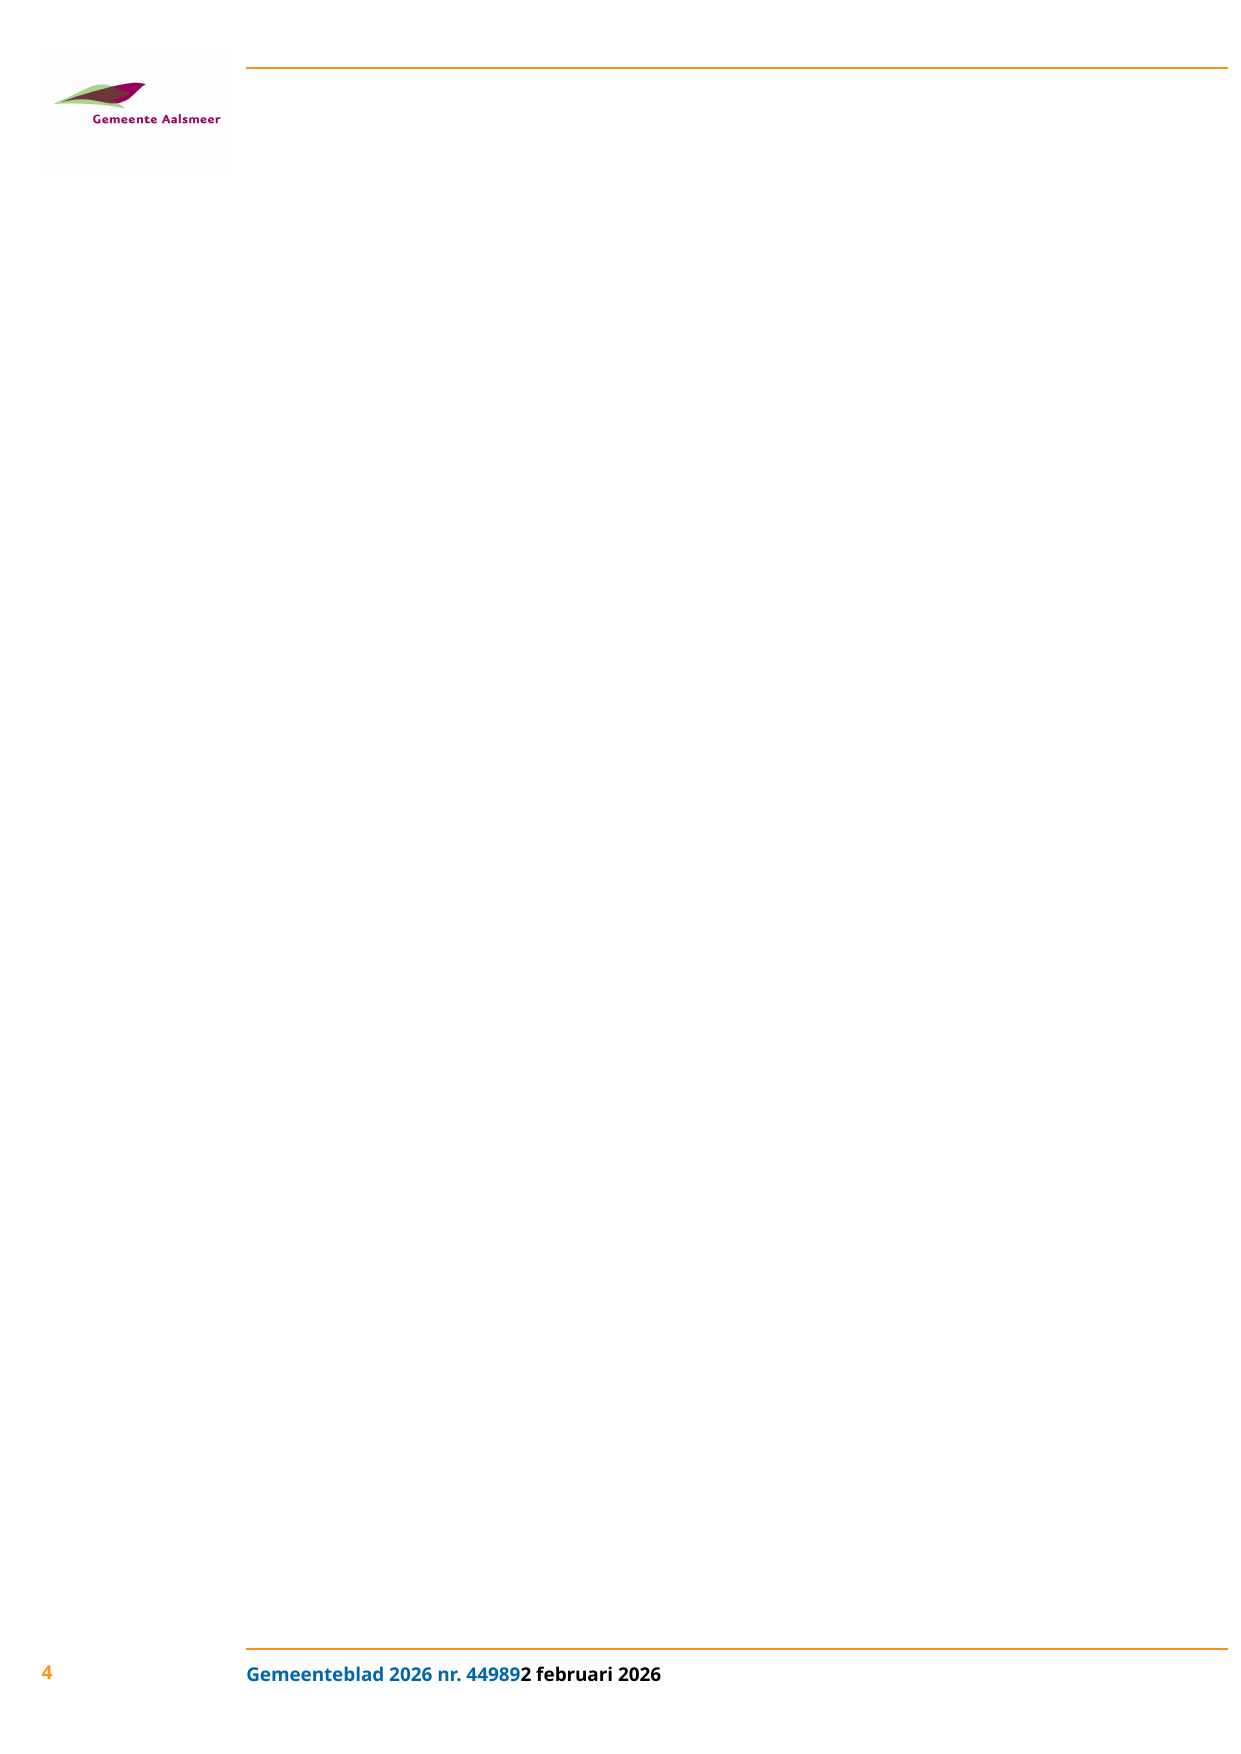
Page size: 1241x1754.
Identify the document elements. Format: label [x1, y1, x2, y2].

picture [41, 47, 231, 172]
